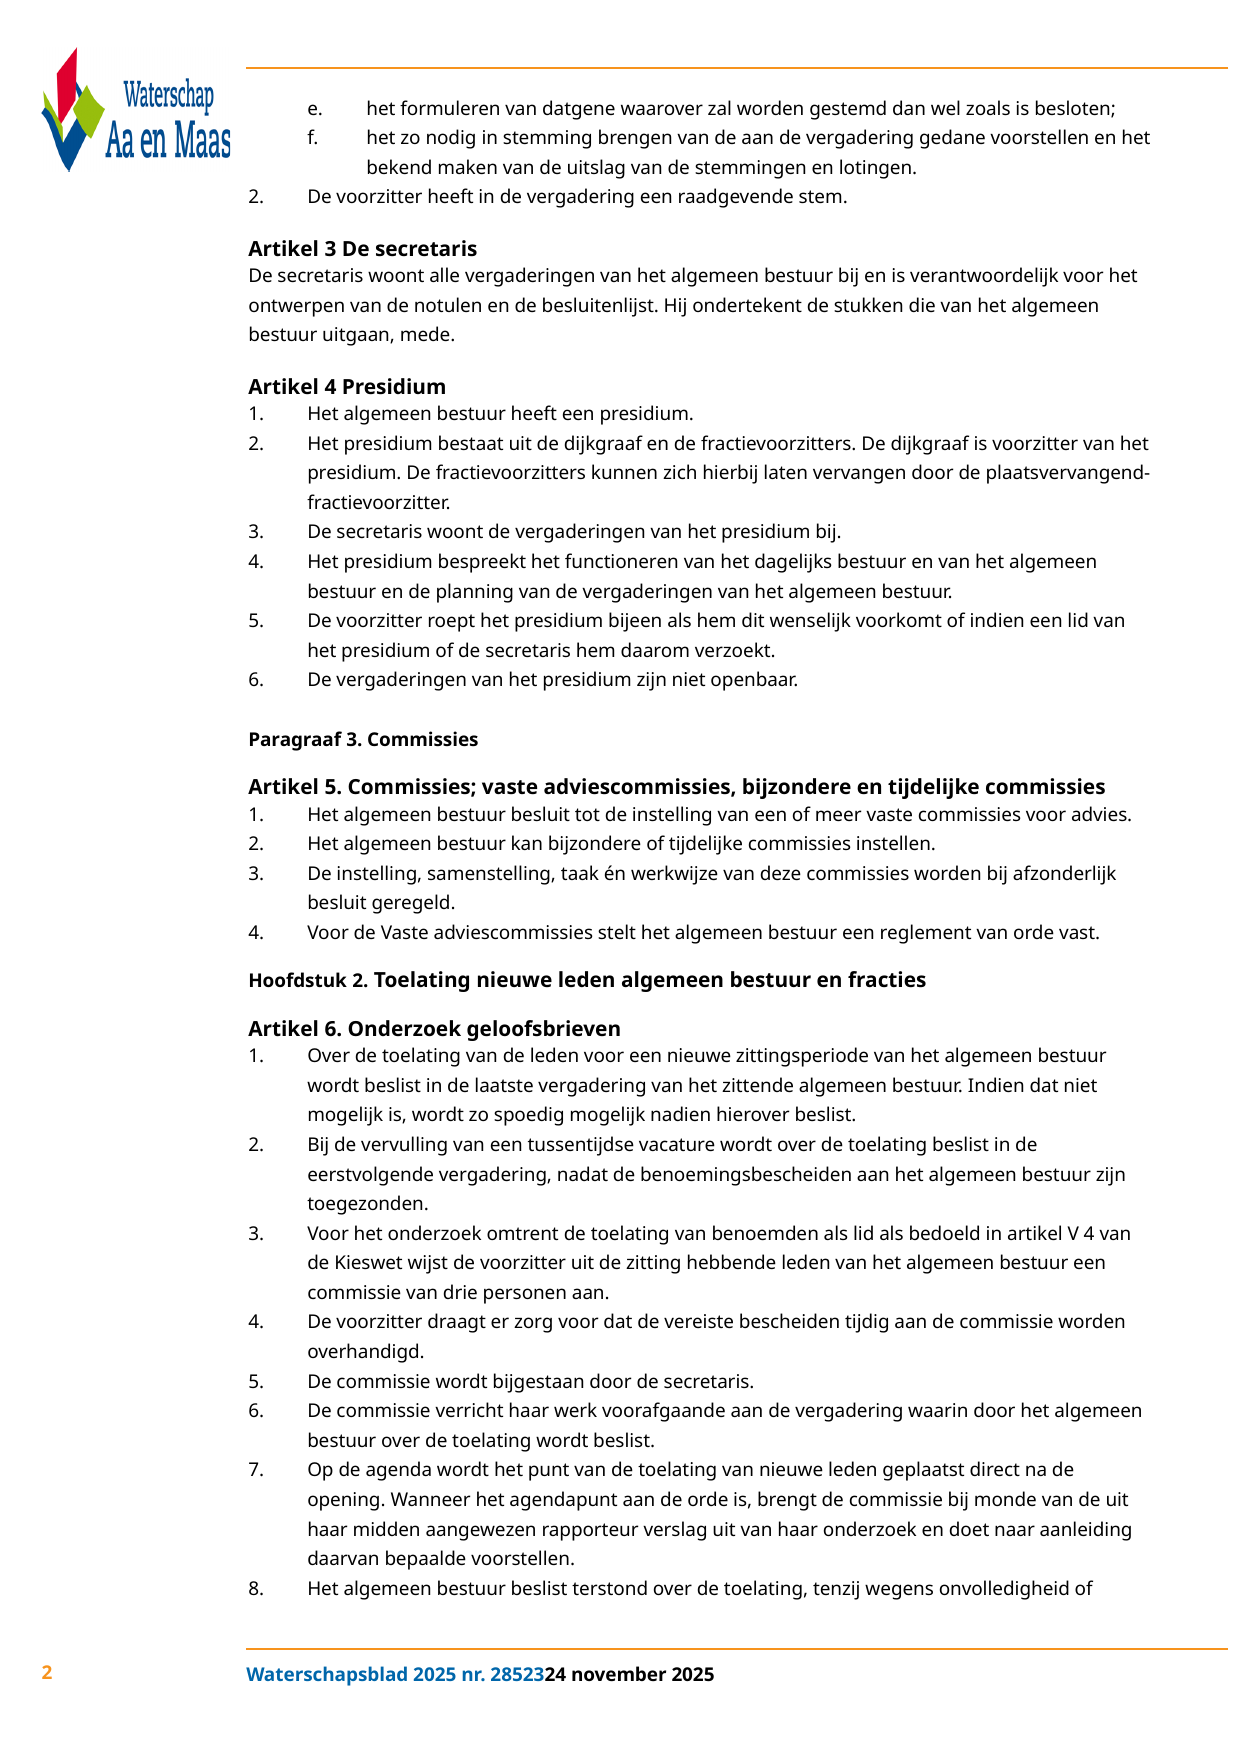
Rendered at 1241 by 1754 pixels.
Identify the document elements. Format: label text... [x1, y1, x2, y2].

list Het presidium bestaat uit de dijkgraaf en de fractievoorzitters. De dijkgraaf is voorzitter van het presidium. De fractievoorzitters kunnen zich hierbij laten vervangen door de plaatsvervangend-fractievoorzitter. [248, 430, 1152, 515]
picture [41, 47, 231, 172]
text De secretaris woont alle vergaderingen van het algemeen bestuur bij en is verantwoordelijk voor het ontwerpen van de notulen en de besluitenlijst. Hij ondertekent de stukken die van het algemeen bestuur uitgaan, mede. [248, 262, 1152, 347]
list De commissie wordt bijgestaan door de secretaris. [248, 1368, 1152, 1394]
list Het algemeen bestuur beslist terstond over de toelating, tenzij wegens onvolledigheid of [248, 1575, 1152, 1601]
list Het presidium bespreekt het functioneren van het dagelijks bestuur en van het algemeen bestuur en de planning van de vergaderingen van het algemeen bestuur. [248, 548, 1152, 604]
text Paragraaf 3. Commissies [248, 726, 1152, 752]
list De commissie verricht haar werk voorafgaande aan de vergadering waarin door het algemeen bestuur over de toelating wordt beslist. [248, 1397, 1152, 1453]
list De voorzitter draagt er zorg voor dat de vereiste bescheiden tijdig aan de commissie worden overhandigd. [248, 1309, 1152, 1364]
text Artikel 3 De secretaris [248, 234, 1152, 262]
list De instelling, samenstelling, taak én werkwijze van deze commissies worden bij afzonderlijk besluit geregeld. [248, 860, 1152, 915]
list Het algemeen bestuur besluit tot de instelling van een of meer vaste commissies voor advies. [248, 801, 1152, 827]
list De voorzitter roept het presidium bijeen als hem dit wenselijk voorkomt of indien een lid van het presidium of de secretaris hem daarom verzoekt. [248, 607, 1152, 663]
text Artikel 6. Onderzoek geloofsbrieven [248, 1014, 1152, 1042]
list De secretaris woont de vergaderingen van het presidium bij. [248, 519, 1152, 544]
list het zo nodig in stemming brengen van de aan de vergadering gedane voorstellen en het bekend maken van de uitslag van de stemmingen en lotingen. [307, 124, 1152, 180]
text Hoofdstuk 2. Toelating nieuwe leden algemeen bestuur en fracties [248, 965, 1152, 993]
list het formuleren van datgene waarover zal worden gestemd dan wel zoals is besloten; [307, 95, 1152, 121]
list Voor de Vaste adviescommissies stelt het algemeen bestuur een reglement van orde vast. [248, 919, 1152, 945]
list De voorzitter heeft in de vergadering een raadgevende stem. [248, 183, 1152, 209]
list De vergaderingen van het presidium zijn niet openbaar. [248, 667, 1152, 692]
list Op de agenda wordt het punt van de toelating van nieuwe leden geplaatst direct na de opening. Wanneer het agendapunt aan de orde is, brengt de commissie bij monde van de uit haar midden aangewezen rapporteur verslag uit van haar onderzoek en doet naar aanleiding daarvan bepaalde voorstellen. [248, 1457, 1152, 1571]
list Het algemeen bestuur kan bijzondere of tijdelijke commissies instellen. [248, 830, 1152, 856]
list Bij de vervulling van een tussentijdse vacature wordt over de toelating beslist in de eerstvolgende vergadering, nadat de benoemingsbescheiden aan het algemeen bestuur zijn toegezonden. [248, 1131, 1152, 1216]
text Artikel 4 Presidium [248, 372, 1152, 400]
list Voor het onderzoek omtrent de toelating van benoemden als lid als bedoeld in artikel V 4 van de Kieswet wijst de voorzitter uit de zitting hebbende leden van het algemeen bestuur een commissie van drie personen aan. [248, 1220, 1152, 1305]
list Het algemeen bestuur heeft een presidium. [248, 400, 1152, 426]
text Artikel 5. Commissies; vaste adviescommissies, bijzondere en tijdelijke commissies [248, 772, 1152, 801]
list Over de toelating van de leden voor een nieuwe zittingsperiode van het algemeen bestuur wordt beslist in de laatste vergadering van het zittende algemeen bestuur. Indien dat niet mogelijk is, wordt zo spoedig mogelijk nadien hierover beslist. [248, 1042, 1152, 1127]
